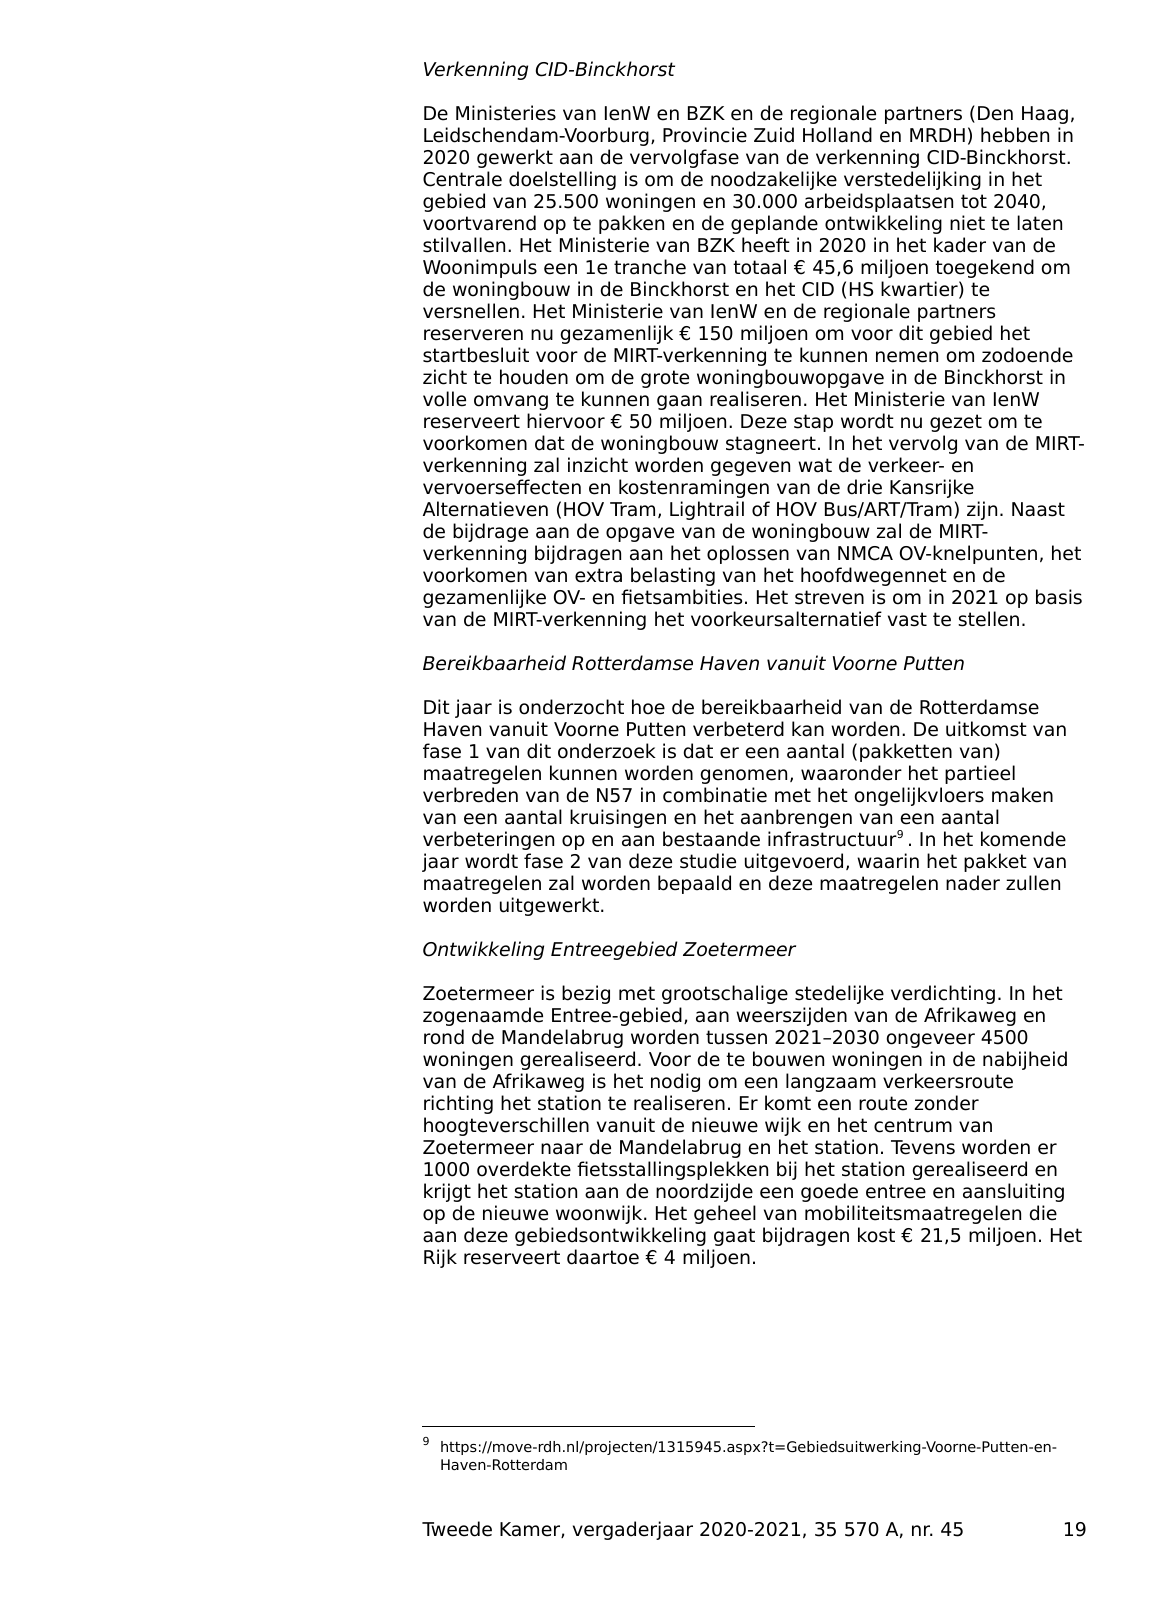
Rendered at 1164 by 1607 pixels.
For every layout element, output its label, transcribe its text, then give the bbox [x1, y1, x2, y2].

text Zoetermeer is bezig met grootschalige stedelijke verdichting. In het zogenaamde Entree-gebied, aan weerszijden van de Afrikaweg en rond de Mandelabrug worden tussen 2021–2030 ongeveer 4500 woningen gerealiseerd. Voor de te bouwen woningen in de nabijheid van de Afrikaweg is het nodig om een langzaam verkeersroute richting het station te realiseren. Er komt een route zonder hoogteverschillen vanuit de nieuwe wijk en het centrum van Zoetermeer naar de Mandelabrug en het station. Tevens worden er 1000 overdekte fietsstallingsplekken bij het station gerealiseerd en krijgt het station aan de noordzijde een goede entree en aansluiting op de nieuwe woonwijk. Het geheel van mobiliteitsmaatregelen die aan deze gebiedsontwikkeling gaat bijdragen kost € 21,5 miljoen. Het Rijk reserveert daartoe € 4 miljoen. [422, 983, 1087, 1269]
text https://move-rdh.nl/projecten/1315945.aspx?t=Gebiedsuitwerking-Voorne-Putten-en-Haven-Rotterdam [422, 1435, 1087, 1474]
text De Ministeries van IenW en BZK en de regionale partners (Den Haag, Leidschendam-Voorburg, Provincie Zuid Holland en MRDH) hebben in 2020 gewerkt aan de vervolgfase van de verkenning CID-Binckhorst. Centrale doelstelling is om de noodzakelijke verstedelijking in het gebied van 25.500 woningen en 30.000 arbeidsplaatsen tot 2040, voortvarend op te pakken en de geplande ontwikkeling niet te laten stilvallen. Het Ministerie van BZK heeft in 2020 in het kader van de Woonimpuls een 1e tranche van totaal € 45,6 miljoen toegekend om de woningbouw in de Binckhorst en het CID (HS kwartier) te versnellen. Het Ministerie van IenW en de regionale partners reserveren nu gezamenlijk € 150 miljoen om voor dit gebied het startbesluit voor de MIRT-verkenning te kunnen nemen om zodoende zicht te houden om de grote woningbouwopgave in de Binckhorst in volle omvang te kunnen gaan realiseren. Het Ministerie van IenW reserveert hiervoor € 50 miljoen. Deze stap wordt nu gezet om te voorkomen dat de woningbouw stagneert. In het vervolg van de MIRT-verkenning zal inzicht worden gegeven wat de verkeer- en vervoerseffecten en kostenramingen van de drie Kansrijke Alternatieven (HOV Tram, Lightrail of HOV Bus/ART/Tram) zijn. Naast de bijdrage aan de opgave van de woningbouw zal de MIRT-verkenning bijdragen aan het oplossen van NMCA OV-knelpunten, het voorkomen van extra belasting van het hoofdwegennet en de gezamenlijke OV- en fietsambities. Het streven is om in 2021 op basis van de MIRT-verkenning het voorkeursalternatief vast te stellen. [422, 103, 1087, 631]
subtitle Bereikbaarheid Rotterdamse Haven vanuit Voorne Putten [422, 653, 1087, 675]
text Dit jaar is onderzocht hoe de bereikbaarheid van de Rotterdamse Haven vanuit Voorne Putten verbeterd kan worden. De uitkomst van fase 1 van dit onderzoek is dat er een aantal (pakketten van) maatregelen kunnen worden genomen, waaronder het partieel verbreden van de N57 in combinatie met het ongelijkvloers maken van een aantal kruisingen en het aanbrengen van een aantal verbeteringen op en aan bestaande infrastructuur. In het komende jaar wordt fase 2 van deze studie uitgevoerd, waarin het pakket van maatregelen zal worden bepaald en deze maatregelen nader zullen worden uitgewerkt. [422, 697, 1087, 917]
subtitle Verkenning CID-Binckhorst [422, 59, 1087, 81]
subtitle Ontwikkeling Entreegebied Zoetermeer [422, 939, 1087, 961]
